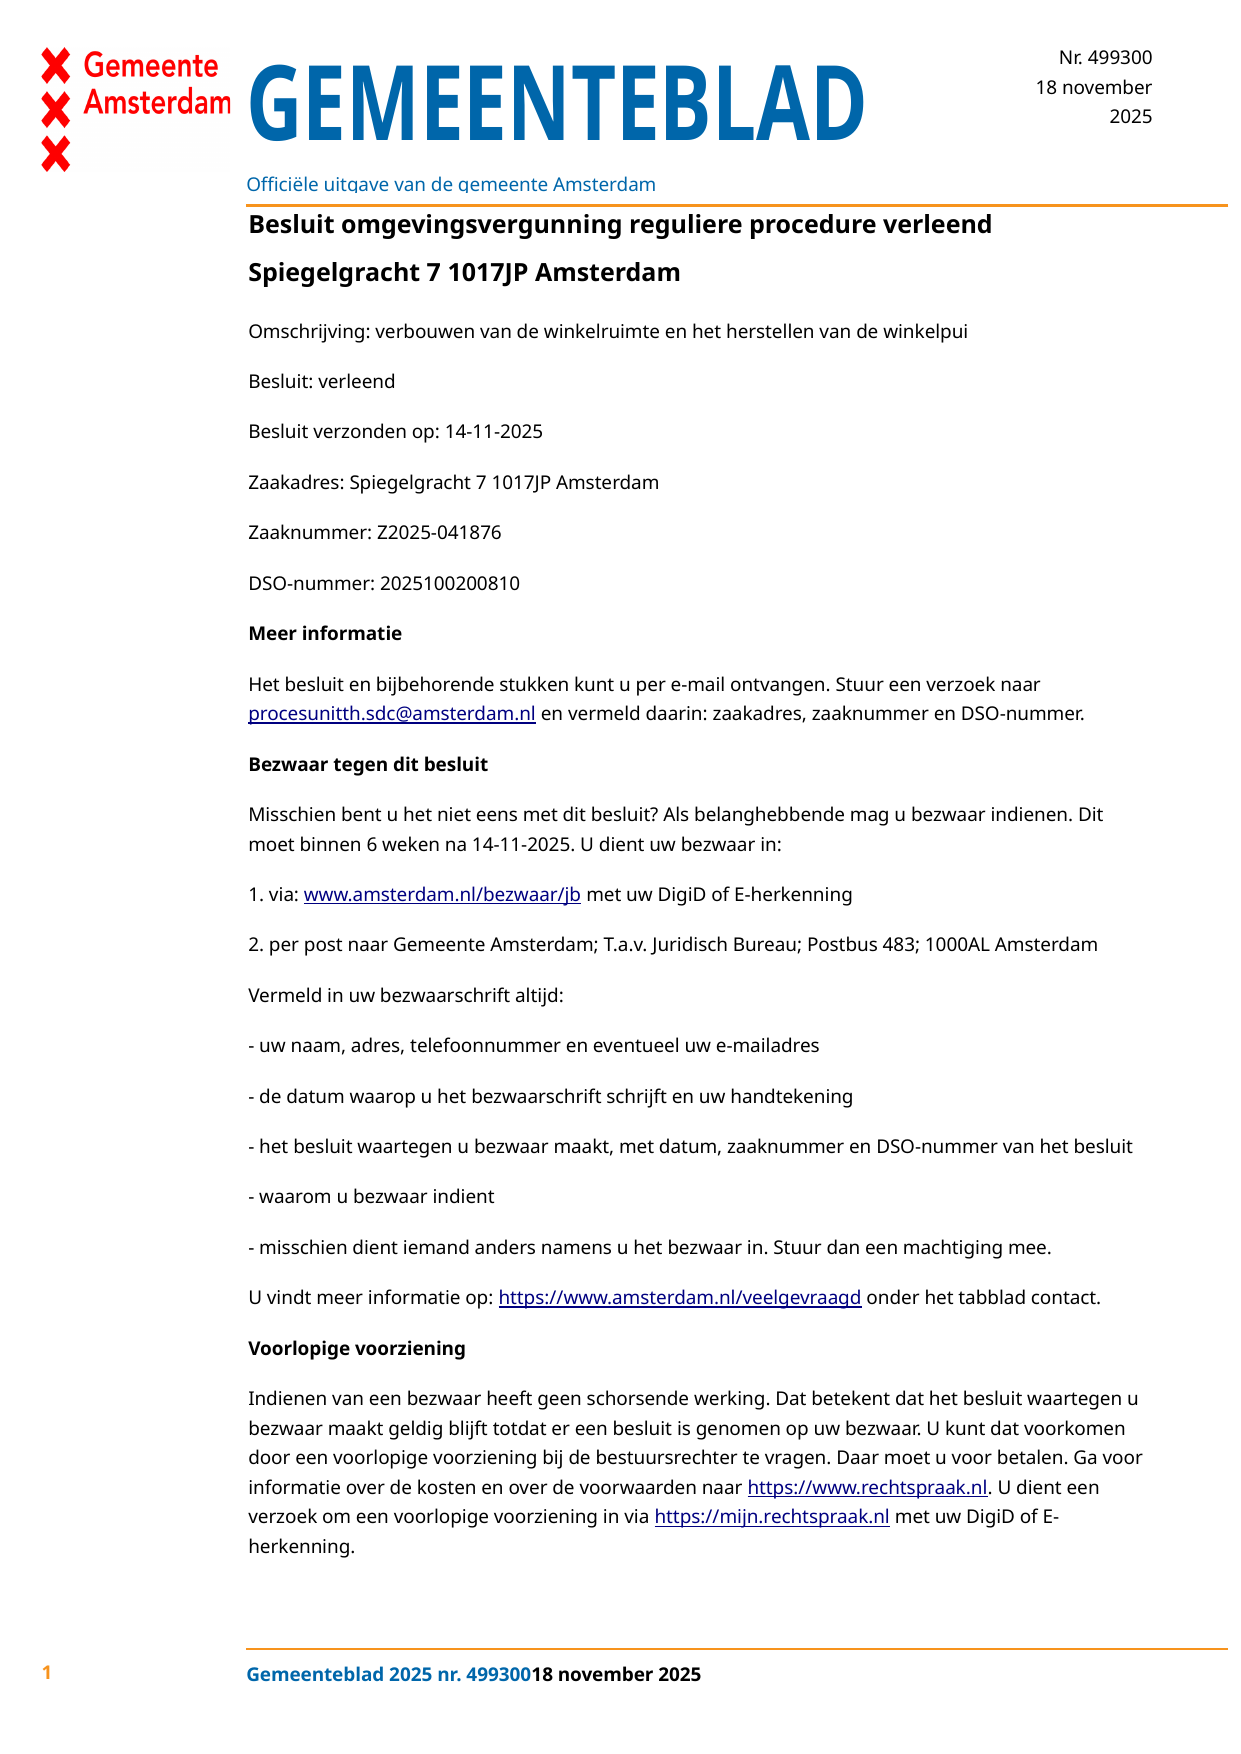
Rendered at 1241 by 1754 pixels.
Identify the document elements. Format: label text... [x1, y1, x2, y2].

text - de datum waarop u het bezwaarschrift schrijft en uw handtekening [248, 1083, 1152, 1109]
text - het besluit waartegen u bezwaar maakt, met datum, zaaknummer en DSO-nummer van het besluit [248, 1133, 1152, 1159]
text DSO-nummer: 2025100200810 [248, 570, 1152, 596]
text Besluit verzonden op: 14-11-2025 [248, 419, 1152, 444]
text U vindt meer informatie op: https://www.amsterdam.nl/veelgevraagd onder het tabblad contact. [248, 1284, 1152, 1310]
text Zaaknummer: Z2025-041876 [248, 519, 1152, 545]
text Meer informatie [248, 620, 1152, 646]
text Zaakadres: Spiegelgracht 7 1017JP Amsterdam [248, 469, 1152, 495]
text - uw naam, adres, telefoonnummer en eventueel uw e-mailadres [248, 1032, 1152, 1058]
picture [41, 47, 231, 172]
text - waarom u bezwaar indient [248, 1184, 1152, 1209]
text Indienen van een bezwaar heeft geen schorsende werking. Dat betekent dat het besluit waartegen u bezwaar maakt geldig blijft totdat er een besluit is genomen op uw bezwaar. U kunt dat voorkomen door een voorlopige voorziening bij de bestuursrechter te vragen. Daar moet u voor betalen. Ga voor informatie over de kosten en over de voorwaarden naar https://www.rechtspraak.nl. U dient een verzoek om een voorlopige voorziening in via https://mijn.rechtspraak.nl met uw DigiD of E-herkenning. [248, 1385, 1152, 1559]
text Vermeld in uw bezwaarschrift altijd: [248, 982, 1152, 1008]
text Voorlopige voorziening [248, 1335, 1152, 1361]
text Besluit omgevingsvergunning reguliere procedure verleend Spiegelgracht 7 1017JP Amsterdam [248, 207, 1152, 288]
text - misschien dient iemand anders namens u het bezwaar in. Stuur dan een machtiging mee. [248, 1234, 1152, 1260]
text 2. per post naar Gemeente Amsterdam; T.a.v. Juridisch Bureau; Postbus 483; 1000AL Amsterdam [248, 932, 1152, 957]
text Misschien bent u het niet eens met dit besluit? Als belanghebbende mag u bezwaar indienen. Dit moet binnen 6 weken na 14-11-2025. U dient uw bezwaar in: [248, 801, 1152, 857]
text Omschrijving: verbouwen van de winkelruimte en het herstellen van de winkelpui [248, 318, 1152, 344]
text 1. via: www.amsterdam.nl/bezwaar/jb met uw DigiD of E-herkenning [248, 881, 1152, 907]
text Besluit: verleend [248, 368, 1152, 394]
text Bezwaar tegen dit besluit [248, 751, 1152, 777]
text Het besluit en bijbehorende stukken kunt u per e-mail ontvangen. Stuur een verzoek naar procesunitth.sdc@amsterdam.nl en vermeld daarin: zaakadres, zaaknummer en DSO-nummer. [248, 671, 1152, 726]
